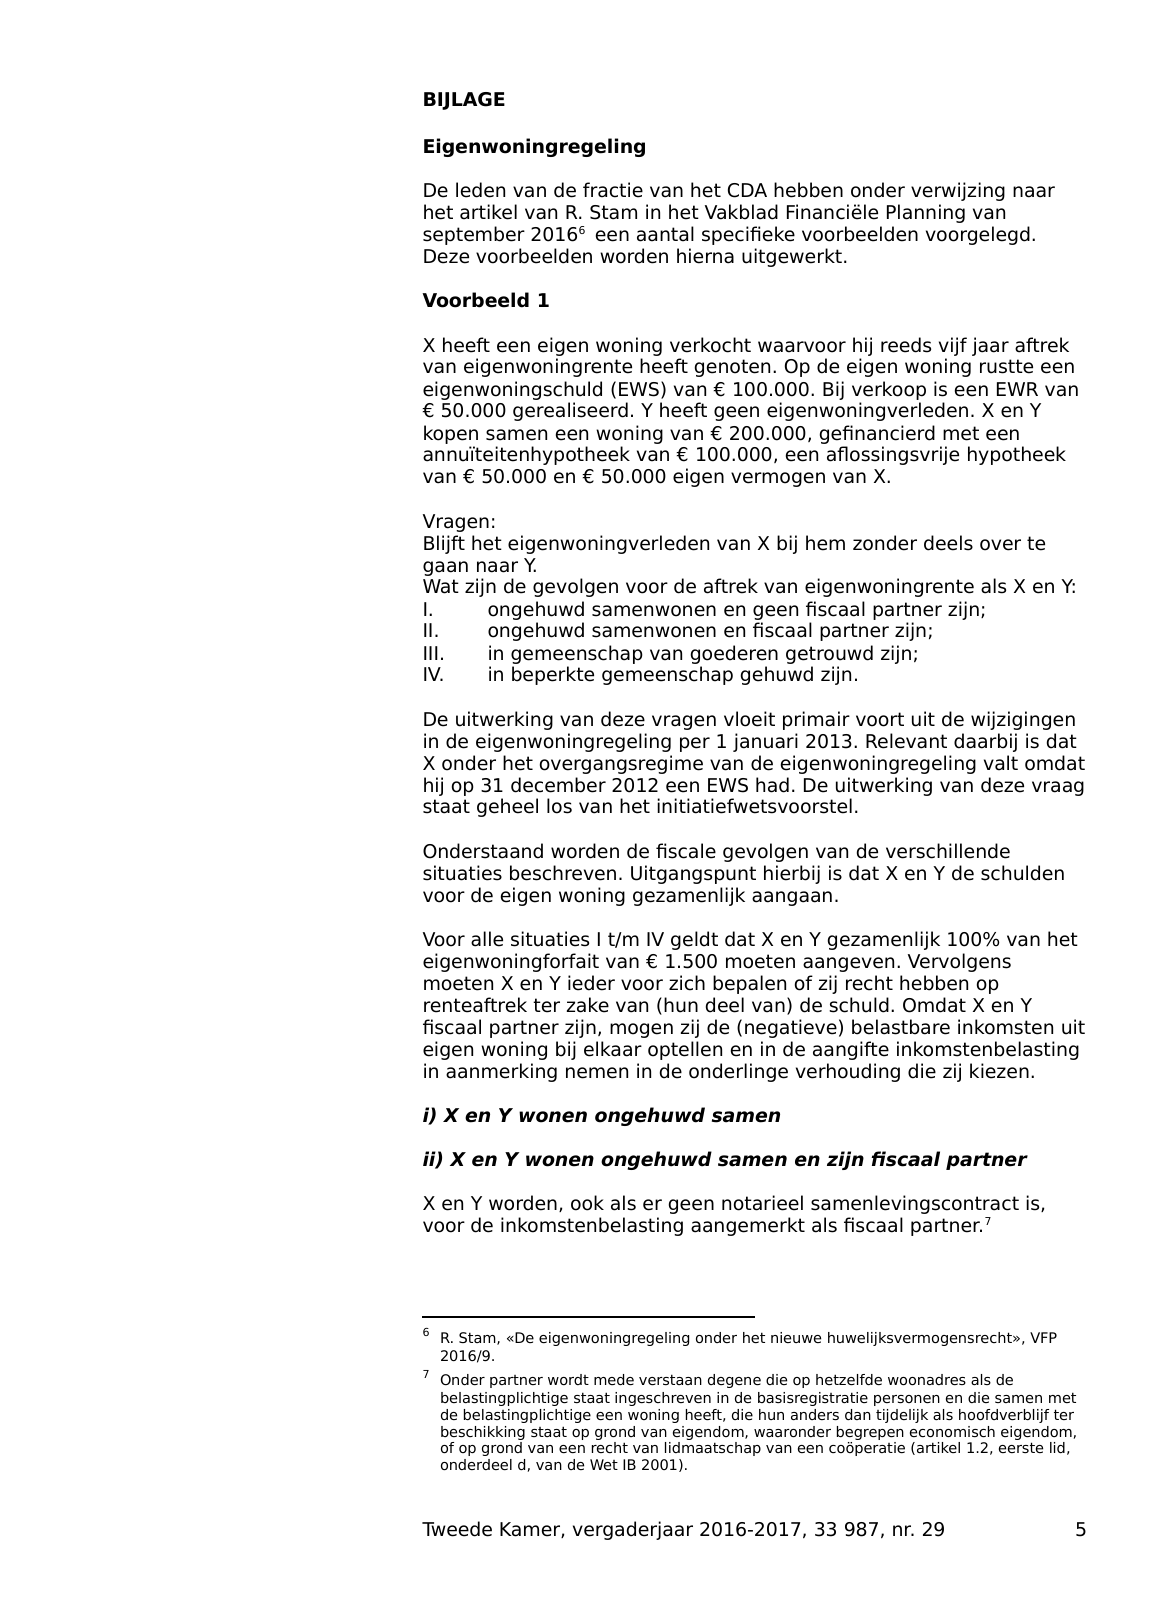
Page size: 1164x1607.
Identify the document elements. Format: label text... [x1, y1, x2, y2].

text Onderstaand worden de fiscale gevolgen van de verschillende situaties beschreven. Uitgangspunt hierbij is dat X en Y de schulden voor de eigen woning gezamenlijk aangaan. [422, 841, 1087, 907]
text Onder partner wordt mede verstaan degene die op hetzelfde woonadres als de belastingplichtige staat ingeschreven in de basisregistratie personen en die samen met de belastingplichtige een woning heeft, die hun anders dan tijdelijk als hoofdverblijf ter beschikking staat op grond van eigendom, waaronder begrepen economisch eigendom, of op grond van een recht van lidmaatschap van een coöperatie (artikel 1.2, eerste lid, onderdeel d, van de Wet IB 2001). [422, 1368, 1087, 1474]
text I. ongehuwd samenwonen en geen fiscaal partner zijn; [422, 598, 1087, 620]
text III. in gemeenschap van goederen getrouwd zijn; [422, 642, 1087, 664]
text R. Stam, «De eigenwoningregeling onder het nieuwe huwelijksvermogensrecht», VFP 2016/9. [422, 1326, 1087, 1365]
subtitle Voorbeeld 1 [422, 290, 1087, 312]
text Blijft het eigenwoningverleden van X bij hem zonder deels over te gaan naar Y. [422, 532, 1087, 576]
text Vragen: [422, 511, 1087, 532]
text X en Y worden, ook als er geen notarieel samenlevingscontract is, voor de inkomstenbelasting aangemerkt als fiscaal partner. [422, 1193, 1087, 1237]
text X heeft een eigen woning verkocht waarvoor hij reeds vijf jaar aftrek van eigenwoningrente heeft genoten. Op de eigen woning rustte een eigenwoningschuld (EWS) van € 100.000. Bij verkoop is een EWR van € 50.000 gerealiseerd. Y heeft geen eigenwoningverleden. X en Y kopen samen een woning van € 200.000, gefinancierd met een annuïteitenhypotheek van € 100.000, een aflossingsvrije hypotheek van € 50.000 en € 50.000 eigen vermogen van X. [422, 334, 1087, 488]
text II. ongehuwd samenwonen en fiscaal partner zijn; [422, 620, 1087, 642]
subtitle BIJLAGE [77, 89, 1087, 111]
text De leden van de fractie van het CDA hebben onder verwijzing naar het artikel van R. Stam in het Vakblad Financiële Planning van september 2016 een aantal specifieke voorbeelden voorgelegd. Deze voorbeelden worden hierna uitgewerkt. [422, 180, 1087, 268]
subtitle i) X en Y wonen ongehuwd samen [422, 1105, 1087, 1127]
text De uitwerking van deze vragen vloeit primair voort uit de wijzigingen in de eigenwoningregeling per 1 januari 2013. Relevant daarbij is dat X onder het overgangsregime van de eigenwoningregeling valt omdat hij op 31 december 2012 een EWS had. De uitwerking van deze vraag staat geheel los van het initiatiefwetsvoorstel. [422, 708, 1087, 818]
text Voor alle situaties I t/m IV geldt dat X en Y gezamenlijk 100% van het eigenwoningforfait van € 1.500 moeten aangeven. Vervolgens moeten X en Y ieder voor zich bepalen of zij recht hebben op renteaftrek ter zake van (hun deel van) de schuld. Omdat X en Y fiscaal partner zijn, mogen zij de (negatieve) belastbare inkomsten uit eigen woning bij elkaar optellen en in de aangifte inkomstenbelasting in aanmerking nemen in de onderlinge verhouding die zij kiezen. [422, 929, 1087, 1083]
subtitle ii) X en Y wonen ongehuwd samen en zijn fiscaal partner [422, 1149, 1087, 1171]
text IV. in beperkte gemeenschap gehuwd zijn. [422, 664, 1087, 686]
text Wat zijn de gevolgen voor de aftrek van eigenwoningrente als X en Y: [422, 576, 1087, 598]
subtitle Eigenwoningregeling [422, 136, 1087, 158]
